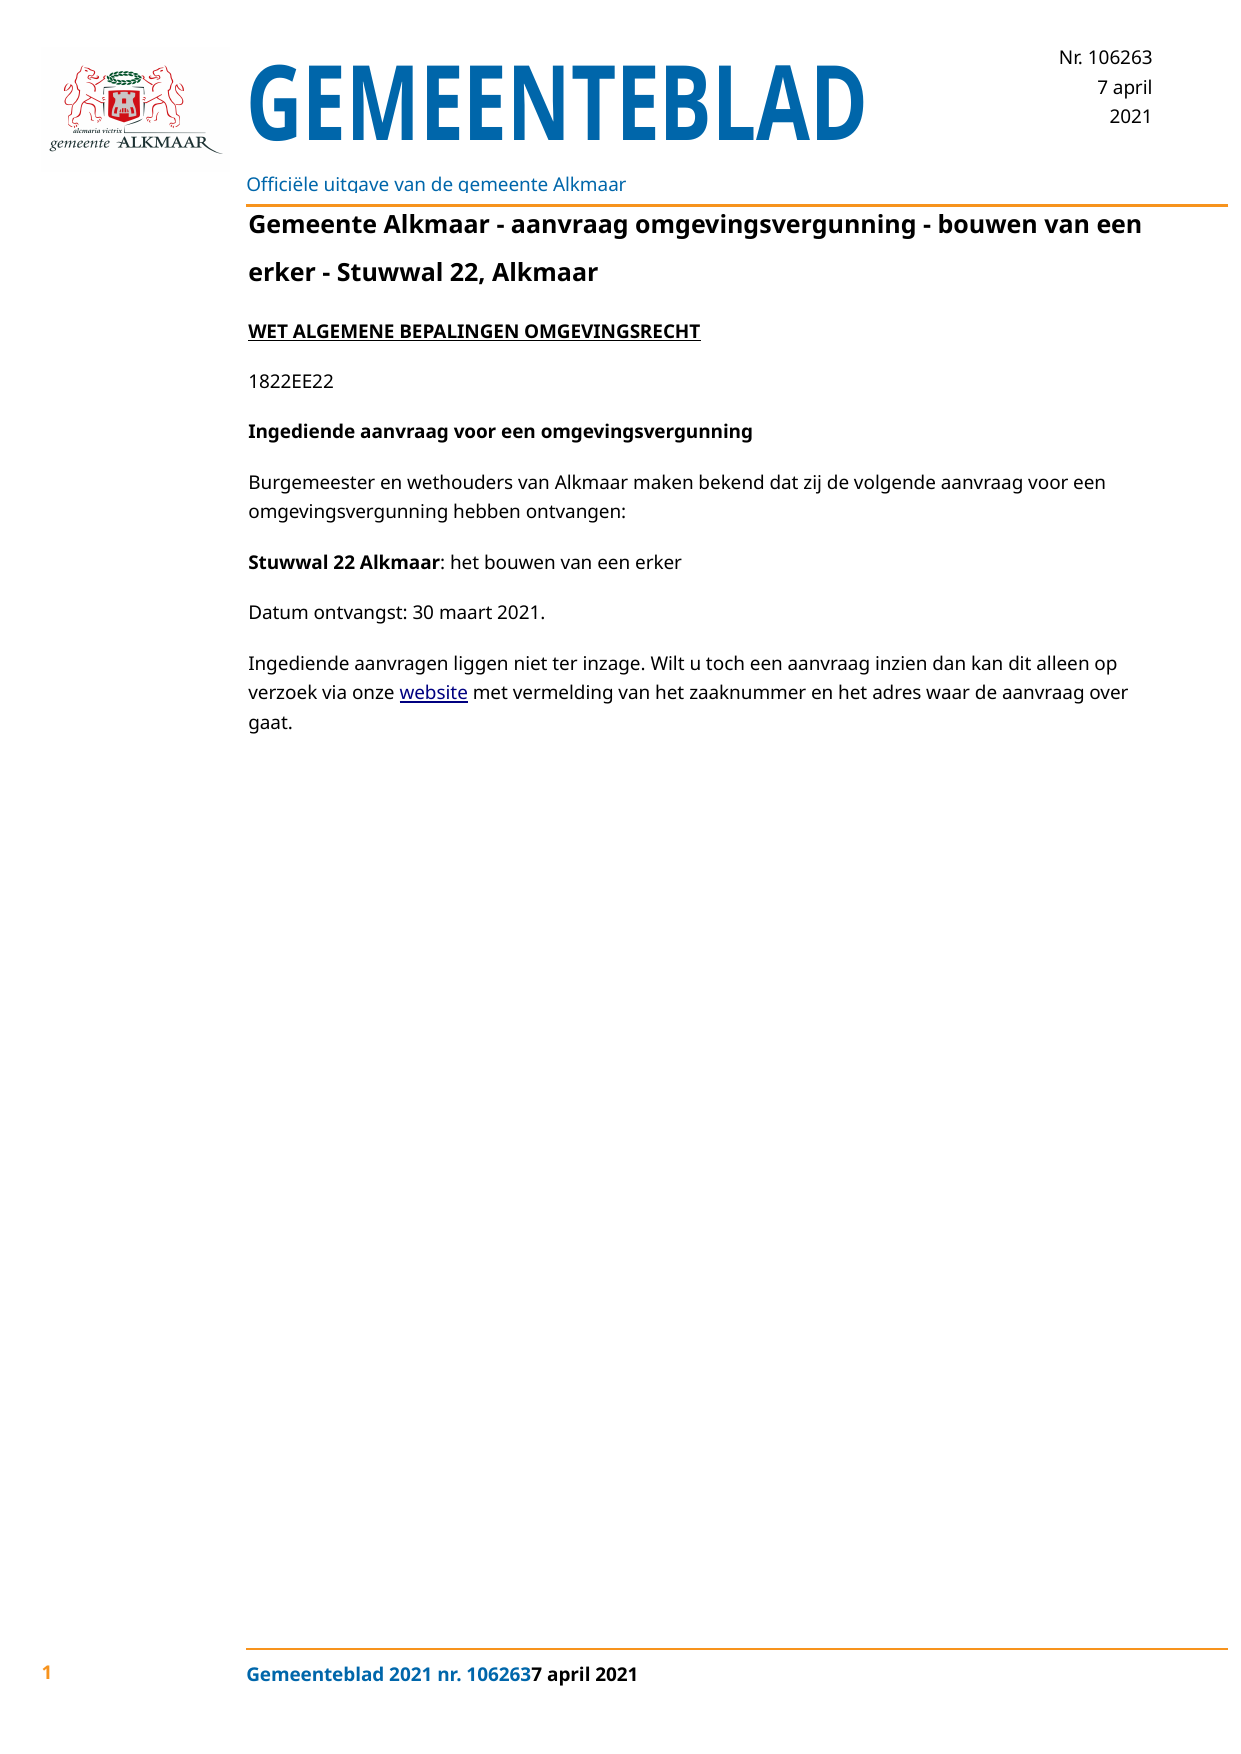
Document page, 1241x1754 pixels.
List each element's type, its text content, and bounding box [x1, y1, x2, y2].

picture [41, 47, 231, 172]
text WET ALGEMENE BEPALINGEN OMGEVINGSRECHT [248, 318, 1152, 344]
text Ingediende aanvragen liggen niet ter inzage. Wilt u toch een aanvraag inzien dan kan dit alleen op verzoek via onze website met vermelding van het zaaknummer en het adres waar de aanvraag over gaat. [248, 650, 1152, 735]
text Stuwwal 22 Alkmaar: het bouwen van een erker [248, 549, 1152, 575]
text Ingediende aanvraag voor een omgevingsvergunning [248, 419, 1152, 444]
text Burgemeester en wethouders van Alkmaar maken bekend dat zij de volgende aanvraag voor een omgevingsvergunning hebben ontvangen: [248, 469, 1152, 524]
text Gemeente Alkmaar - aanvraag omgevingsvergunning - bouwen van een erker - Stuwwal 22, Alkmaar [248, 207, 1152, 288]
text Datum ontvangst: 30 maart 2021. [248, 599, 1152, 625]
text 1822EE22 [248, 368, 1152, 394]
